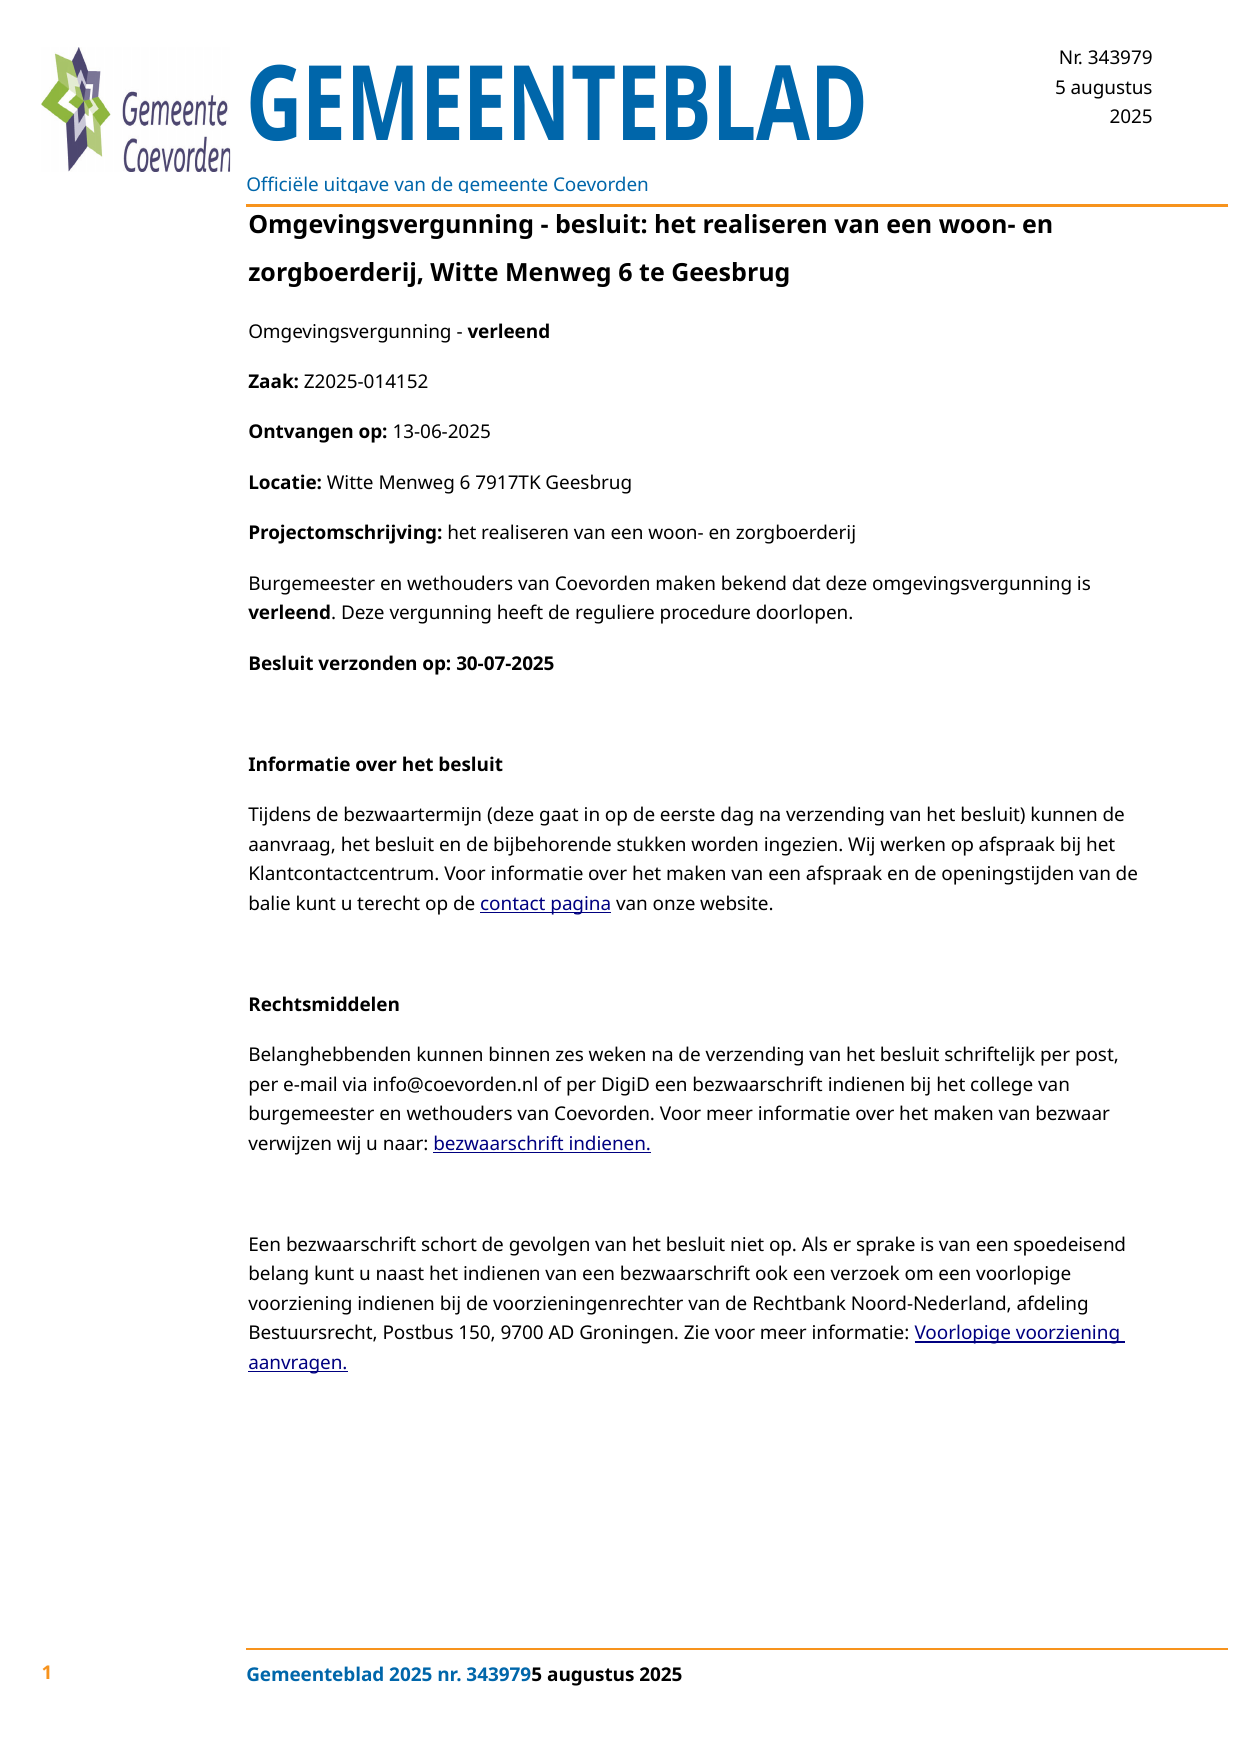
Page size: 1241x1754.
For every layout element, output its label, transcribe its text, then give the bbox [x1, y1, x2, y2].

text Rechtsmiddelen [248, 991, 1152, 1017]
text Informatie over het besluit [248, 751, 1152, 777]
text Omgevingsvergunning - besluit: het realiseren van een woon- en zorgboerderij, Witte Menweg 6 te Geesbrug [248, 207, 1152, 288]
text Zaak: Z2025-014152 [248, 368, 1152, 394]
text Besluit verzonden op: 30-07-2025 [248, 650, 1152, 676]
text Een bezwaarschrift schort de gevolgen van het besluit niet op. Als er sprake is van een spoedeisend belang kunt u naast het indienen van een bezwaarschrift ook een verzoek om een voorlopige voorziening indienen bij de voorzieningenrechter van de Rechtbank Noord-Nederland, afdeling Bestuursrecht, Postbus 150, 9700 AD Groningen. Zie voor meer informatie: Voorlopige voorziening aanvragen. [248, 1231, 1152, 1375]
text Burgemeester en wethouders van Coevorden maken bekend dat deze omgevingsvergunning is verleend. Deze vergunning heeft de reguliere procedure doorlopen. [248, 570, 1152, 625]
text Locatie: Witte Menweg 6 7917TK Geesbrug [248, 469, 1152, 495]
text Projectomschrijving: het realiseren van een woon- en zorgboerderij [248, 519, 1152, 545]
text Omgevingsvergunning - verleend [248, 318, 1152, 344]
text Ontvangen op: 13-06-2025 [248, 419, 1152, 444]
text Belanghebbenden kunnen binnen zes weken na de verzending van het besluit schriftelijk per post, per e-mail via info@coevorden.nl of per DigiD een bezwaarschrift indienen bij het college van burgemeester en wethouders van Coevorden. Voor meer informatie over het maken van bezwaar verwijzen wij u naar: bezwaarschrift indienen. [248, 1041, 1152, 1156]
picture [41, 47, 231, 172]
text Tijdens de bezwaartermijn (deze gaat in op de eerste dag na verzending van het besluit) kunnen de aanvraag, het besluit en de bijbehorende stukken worden ingezien. Wij werken op afspraak bij het Klantcontactcentrum. Voor informatie over het maken van een afspraak en de openingstijden van de balie kunt u terecht op de contact pagina van onze website. [248, 801, 1152, 916]
